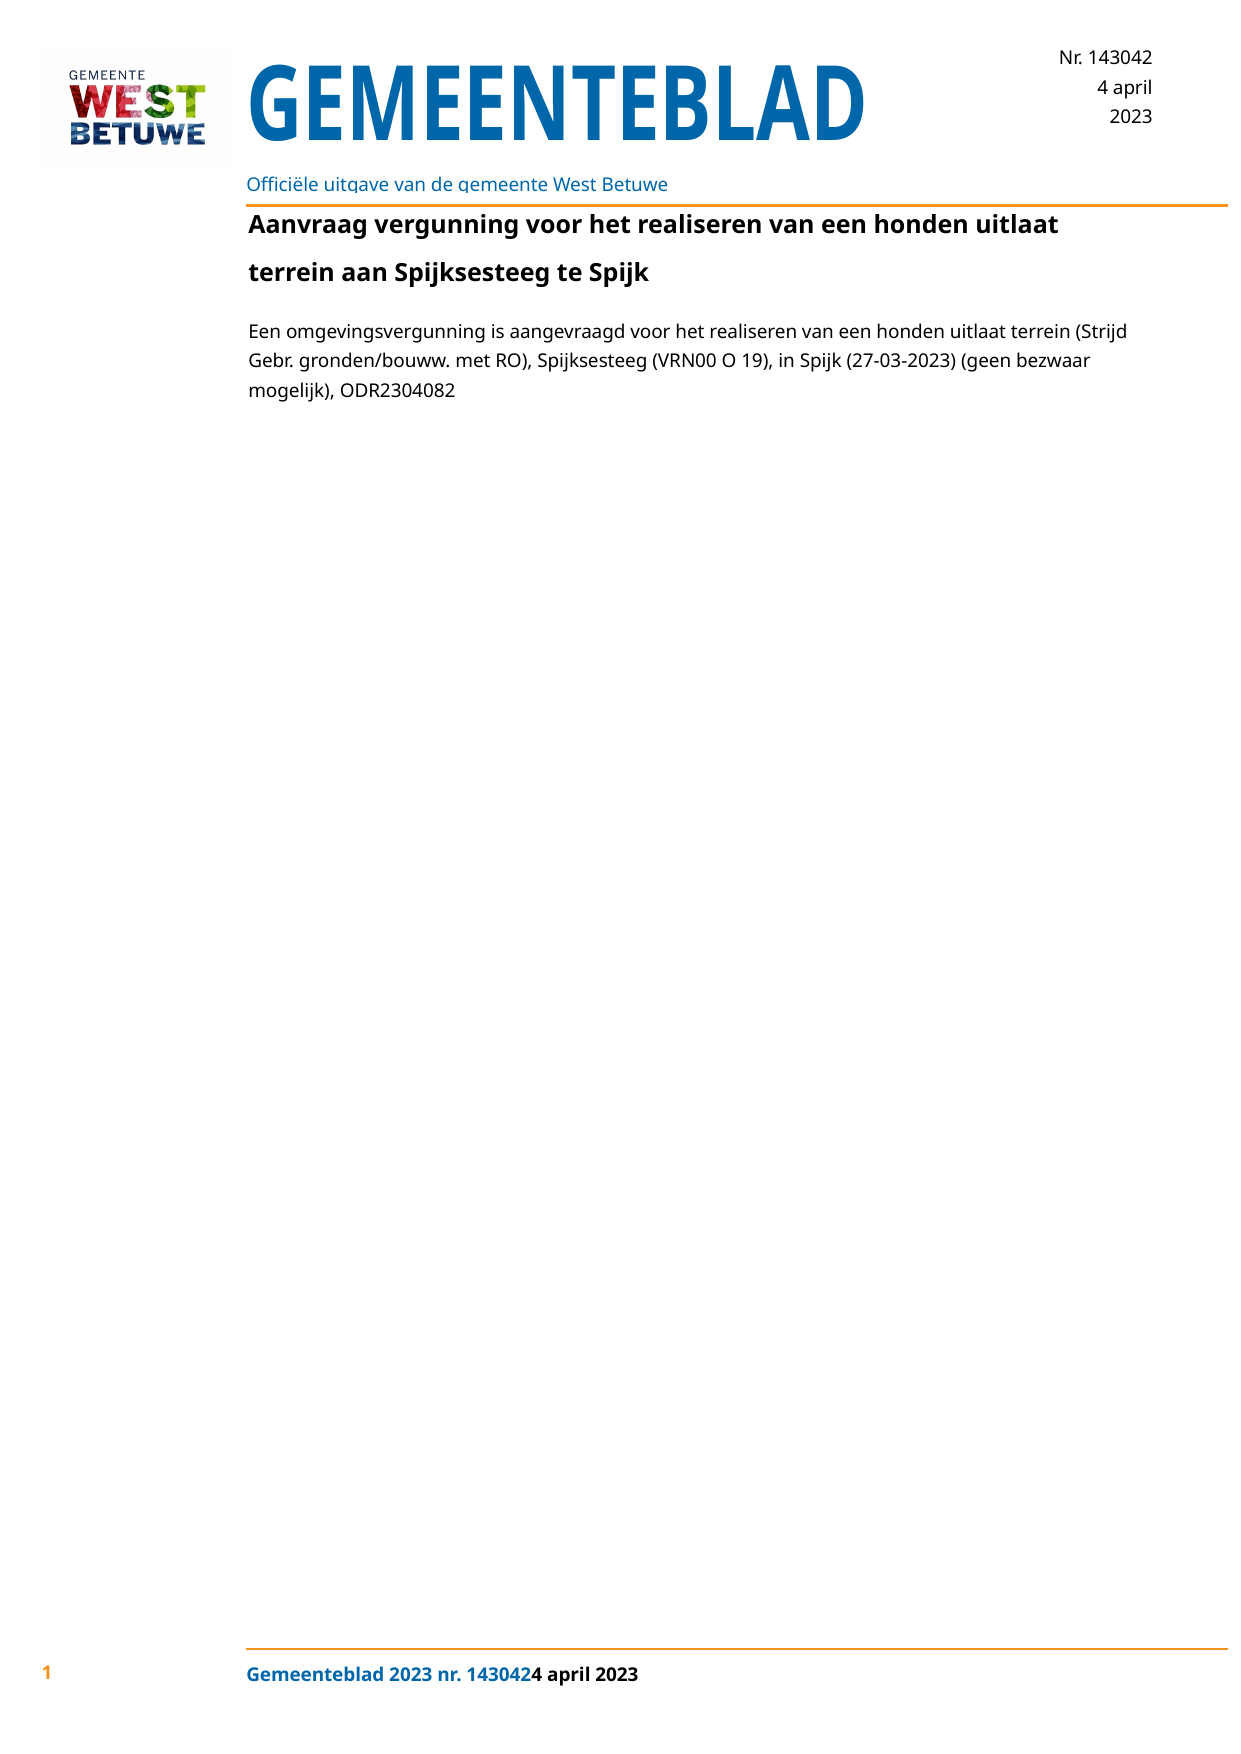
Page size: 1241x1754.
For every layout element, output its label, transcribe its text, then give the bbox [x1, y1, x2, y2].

picture [41, 47, 231, 172]
text Een omgevingsvergunning is aangevraagd voor het realiseren van een honden uitlaat terrein (Strijd Gebr. gronden/bouww. met RO), Spijksesteeg (VRN00 O 19), in Spijk (27-03-2023) (geen bezwaar mogelijk), ODR2304082 [248, 318, 1152, 403]
text Aanvraag vergunning voor het realiseren van een honden uitlaat terrein aan Spijksesteeg te Spijk [248, 207, 1152, 288]
